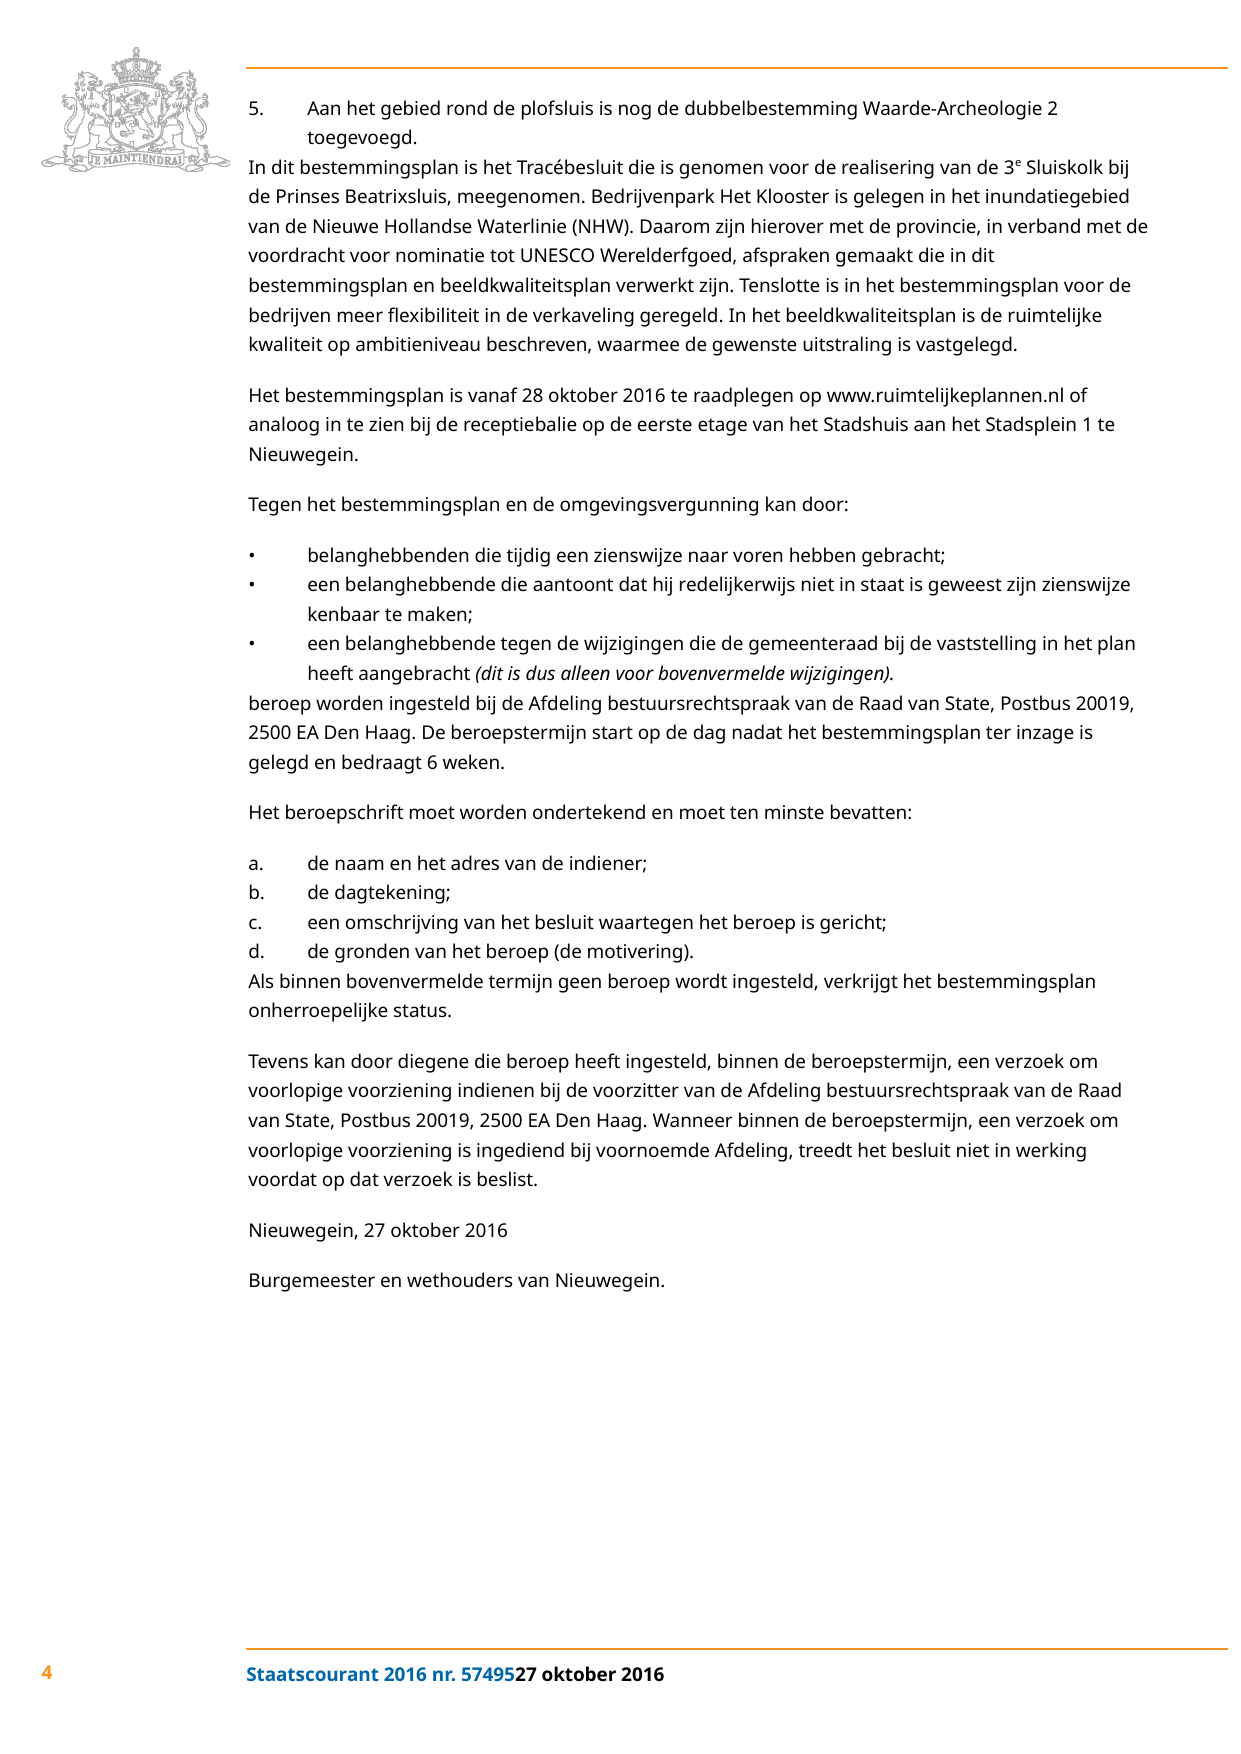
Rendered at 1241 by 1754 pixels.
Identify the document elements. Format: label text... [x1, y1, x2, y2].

text In dit bestemmingsplan is het Tracébesluit die is genomen voor de realisering van de 3e Sluiskolk bij de Prinses Beatrixsluis, meegenomen. Bedrijvenpark Het Klooster is gelegen in het inundatiegebied van de Nieuwe Hollandse Waterlinie (NHW). Daarom zijn hierover met de provincie, in verband met de voordracht voor nominatie tot UNESCO Werelderfgoed, afspraken gemaakt die in dit bestemmingsplan en beeldkwaliteitsplan verwerkt zijn. Tenslotte is in het bestemmingsplan voor de bedrijven meer flexibiliteit in de verkaveling geregeld. In het beeldkwaliteitsplan is de ruimtelijke kwaliteit op ambitieniveau beschreven, waarmee de gewenste uitstraling is vastgelegd. [248, 154, 1152, 357]
text Het bestemmingsplan is vanaf 28 oktober 2016 te raadplegen op www.ruimtelijkeplannen.nl of analoog in te zien bij de receptiebalie op de eerste etage van het Stadshuis aan het Stadsplein 1 te Nieuwegein. [248, 382, 1152, 467]
text Tegen het bestemmingsplan en de omgevingsvergunning kan door: [248, 491, 1152, 517]
list belanghebbenden die tijdig een zienswijze naar voren hebben gebracht; [248, 542, 1152, 568]
list een omschrijving van het besluit waartegen het beroep is gericht; [248, 909, 1152, 935]
text Burgemeester en wethouders van Nieuwegein. [248, 1267, 1152, 1293]
text Tevens kan door diegene die beroep heeft ingesteld, binnen de beroepstermijn, een verzoek om voorlopige voorziening indienen bij de voorzitter van de Afdeling bestuursrechtspraak van de Raad van State, Postbus 20019, 2500 EA Den Haag. Wanneer binnen de beroepstermijn, een verzoek om voorlopige voorziening is ingediend bij voornoemde Afdeling, treedt het besluit niet in werking voordat op dat verzoek is beslist. [248, 1048, 1152, 1192]
picture [41, 47, 231, 172]
list Aan het gebied rond de plofsluis is nog de dubbelbestemming Waarde-Archeologie 2 toegevoegd. [248, 95, 1152, 150]
text Nieuwegein, 27 oktober 2016 [248, 1217, 1152, 1243]
list een belanghebbende die aantoont dat hij redelijkerwijs niet in staat is geweest zijn zienswijze kenbaar te maken; [248, 571, 1152, 627]
list de dagtekening; [248, 879, 1152, 905]
list de naam en het adres van de indiener; [248, 850, 1152, 876]
text beroep worden ingesteld bij de Afdeling bestuursrechtspraak van de Raad van State, Postbus 20019, 2500 EA Den Haag. De beroepstermijn start op de dag nadat het bestemmingsplan ter inzage is gelegd en bedraagt 6 weken. [248, 690, 1152, 775]
text Als binnen bovenvermelde termijn geen beroep wordt ingesteld, verkrijgt het bestemmingsplan onherroepelijke status. [248, 968, 1152, 1023]
list een belanghebbende tegen de wijzigingen die de gemeenteraad bij de vaststelling in het plan heeft aangebracht (dit is dus alleen voor bovenvermelde wijzigingen). [248, 631, 1152, 686]
text Het beroepschrift moet worden ondertekend en moet ten minste bevatten: [248, 799, 1152, 825]
list de gronden van het beroep (de motivering). [248, 938, 1152, 964]
